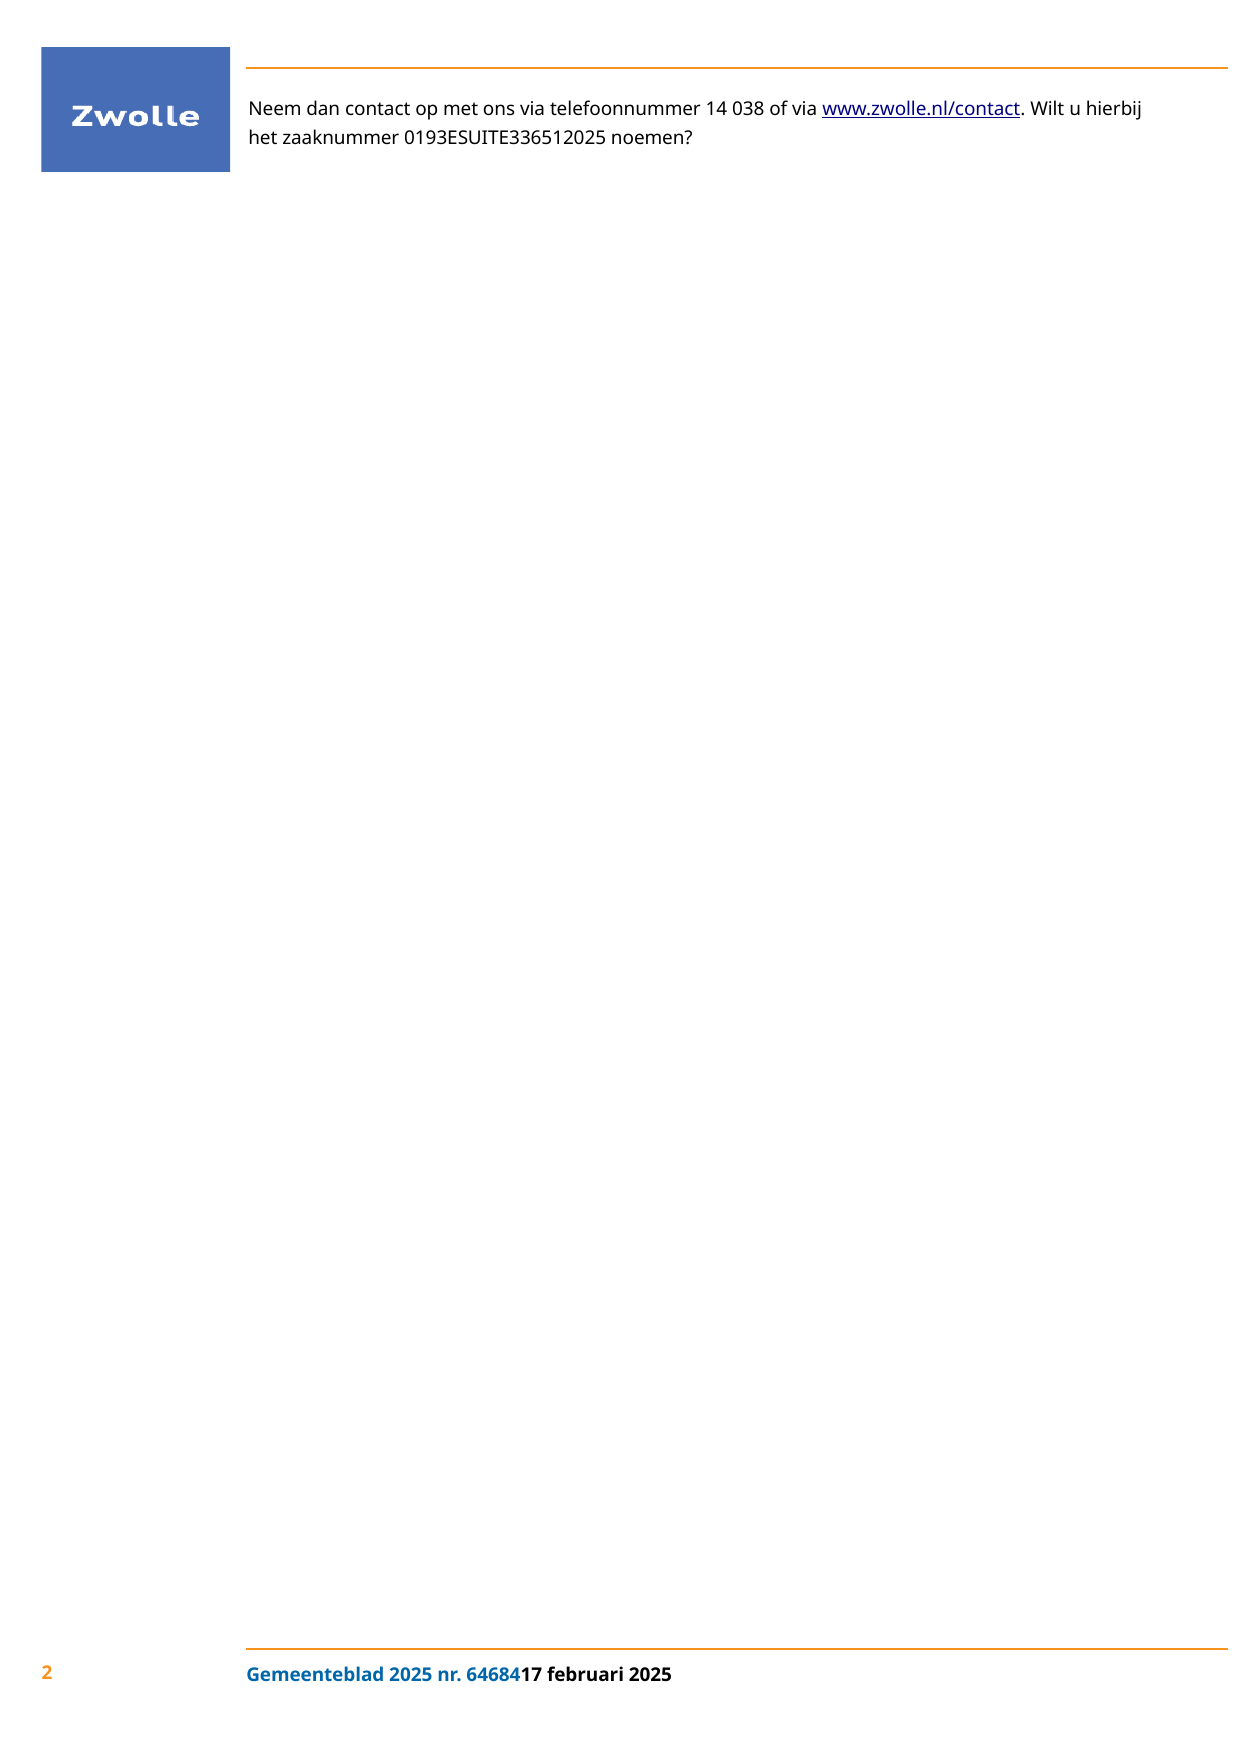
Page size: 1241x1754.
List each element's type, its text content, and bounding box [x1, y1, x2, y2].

picture [41, 47, 231, 172]
text Neem dan contact op met ons via telefoonnummer 14 038 of via www.zwolle.nl/contact. Wilt u hierbij het zaaknummer 0193ESUITE336512025 noemen? [248, 95, 1152, 150]
